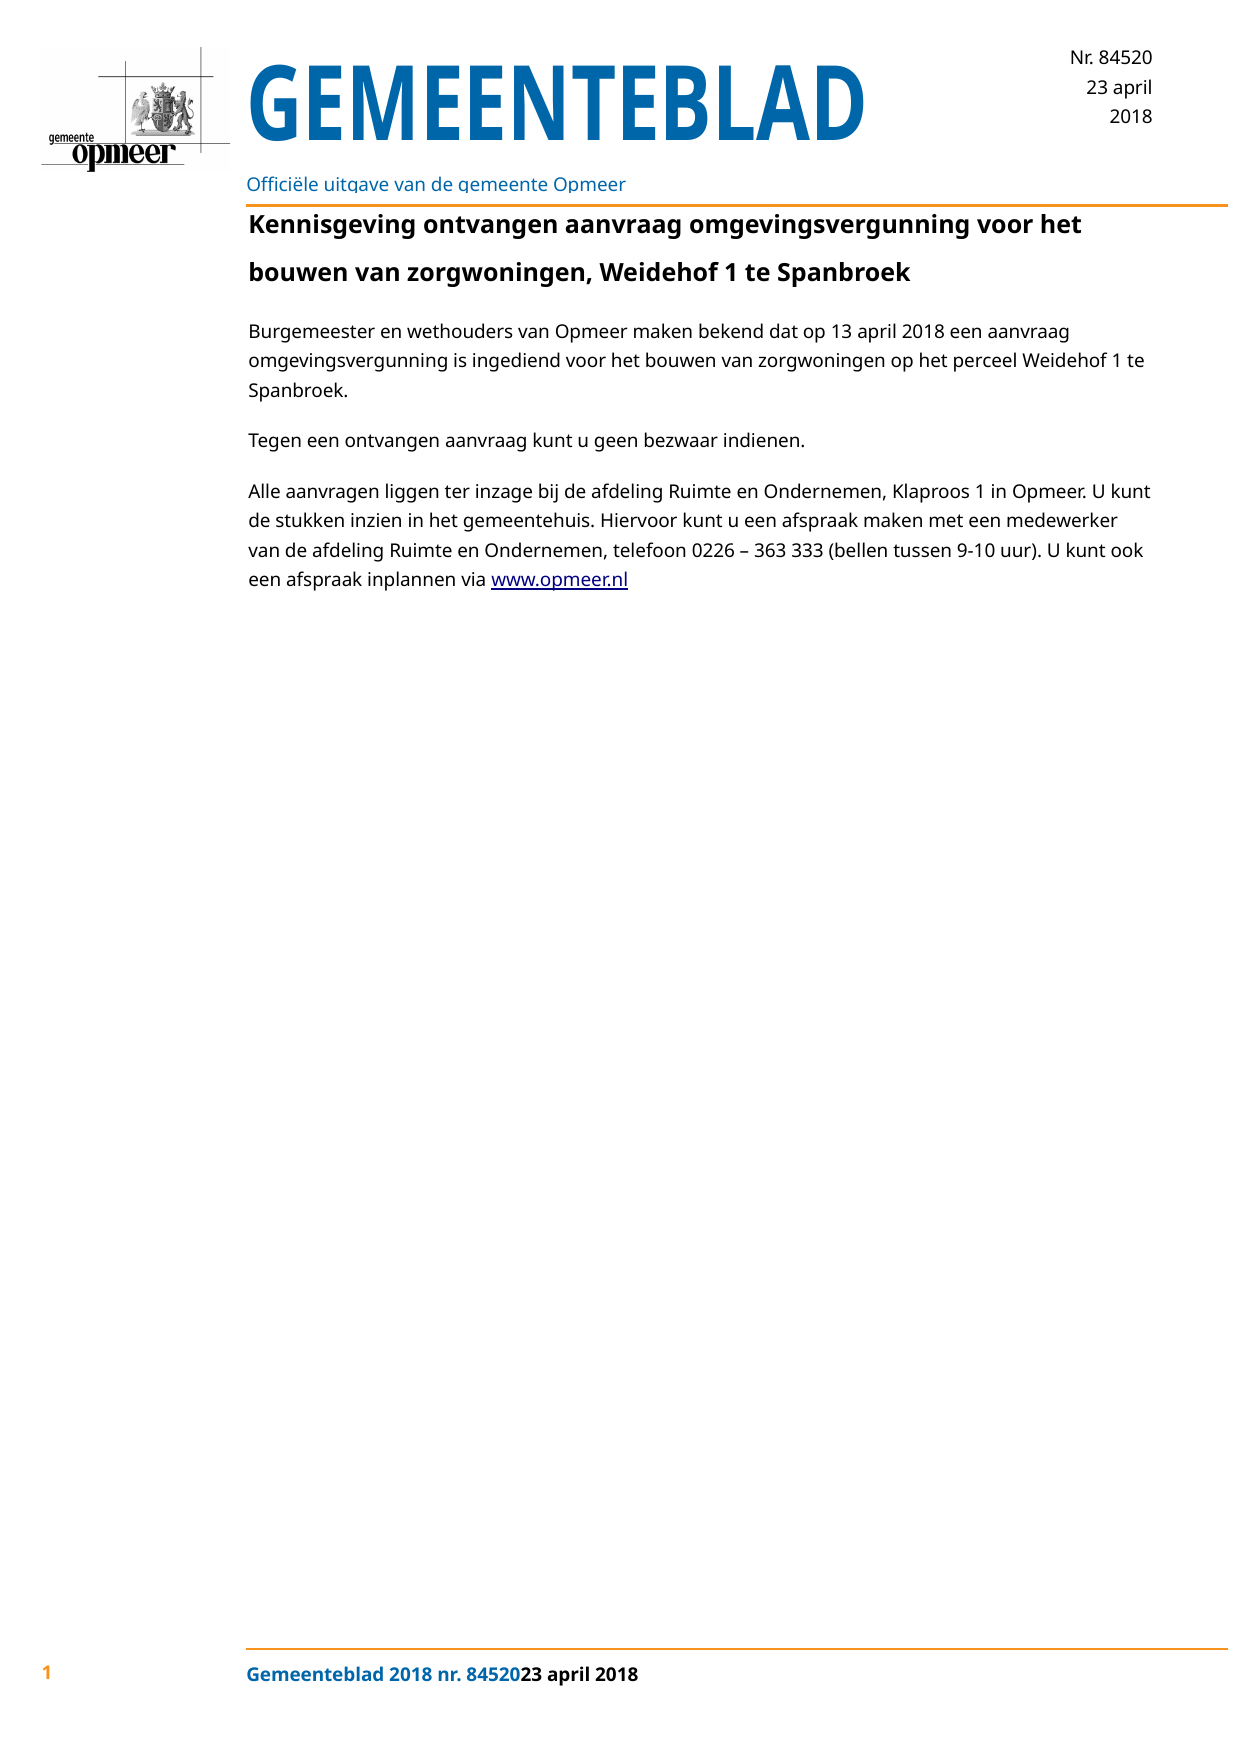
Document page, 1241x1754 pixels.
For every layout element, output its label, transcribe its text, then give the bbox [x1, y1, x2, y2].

text Tegen een ontvangen aanvraag kunt u geen bezwaar indienen. [248, 427, 1152, 453]
text Alle aanvragen liggen ter inzage bij de afdeling Ruimte en Ondernemen, Klaproos 1 in Opmeer. U kunt de stukken inzien in het gemeentehuis. Hiervoor kunt u een afspraak maken met een medewerker van de afdeling Ruimte en Ondernemen, telefoon 0226 – 363 333 (bellen tussen 9-10 uur). U kunt ook een afspraak inplannen via www.opmeer.nl [248, 478, 1152, 592]
text Burgemeester en wethouders van Opmeer maken bekend dat op 13 april 2018 een aanvraag omgevingsvergunning is ingediend voor het bouwen van zorgwoningen op het perceel Weidehof 1 te Spanbroek. [248, 318, 1152, 403]
text Kennisgeving ontvangen aanvraag omgevingsvergunning voor het bouwen van zorgwoningen, Weidehof 1 te Spanbroek [248, 207, 1152, 288]
picture [41, 47, 231, 172]
